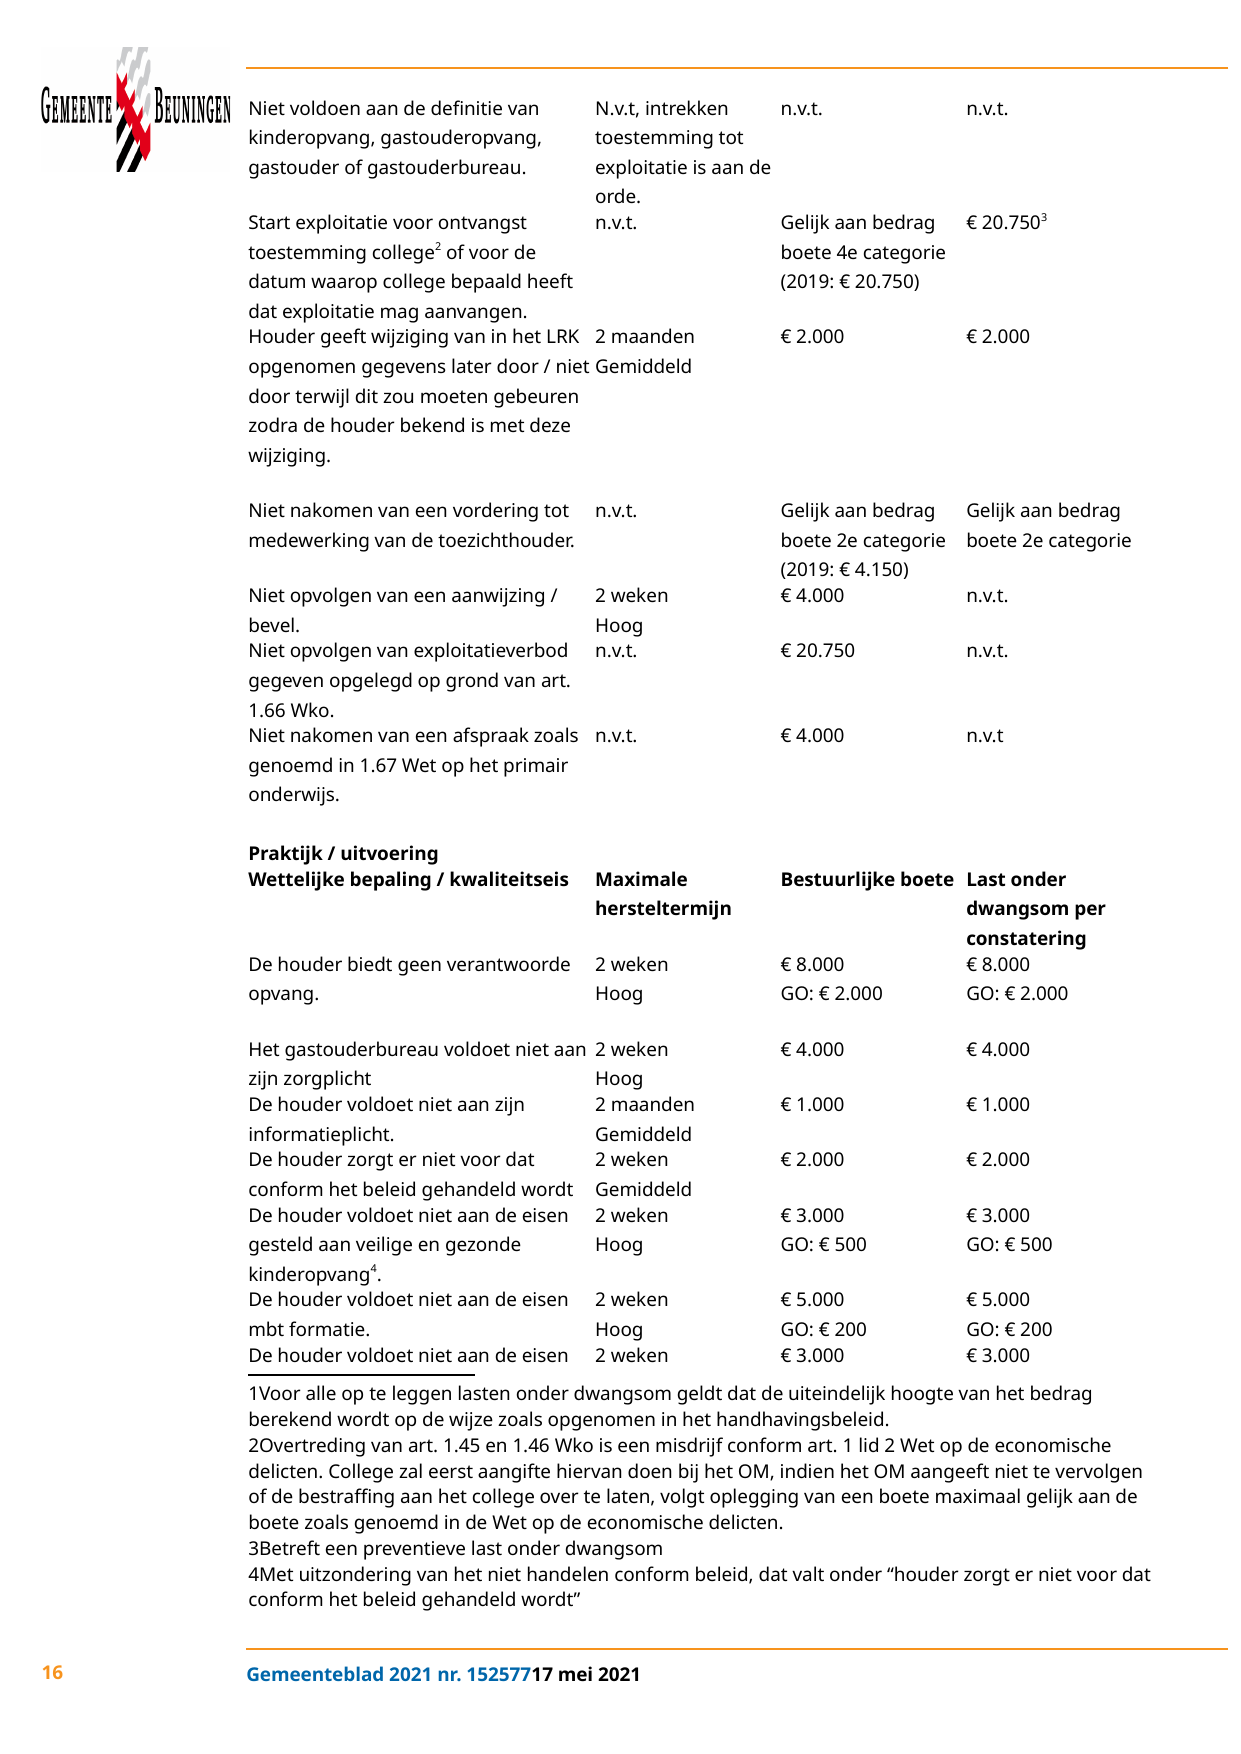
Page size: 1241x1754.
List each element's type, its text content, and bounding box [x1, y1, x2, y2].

table_cell € 1.000 [780, 1091, 966, 1146]
table_cell 2 maanden Gemiddeld [595, 1091, 780, 1146]
table_cell € 4.000 [780, 723, 966, 807]
table_cell N.v.t, intrekken toestemming tot exploitatie is aan de orde. [595, 95, 780, 209]
table_cell Niet voldoen aan de definitie van kinderopvang, gastouderopvang, gastouder of gastouderbureau. [248, 95, 595, 209]
table_cell € 5.000 GO: € 200 [966, 1287, 1152, 1342]
table_cell Wettelijke bepaling / kwaliteitseis [248, 866, 595, 951]
table_cell € 4.000 [966, 1036, 1152, 1091]
table_cell 2 weken [595, 1342, 780, 1368]
table_cell n.v.t. [595, 723, 780, 807]
table_cell Gelijk aan bedrag boete 2e categorie [966, 498, 1152, 582]
table_cell Gelijk aan bedrag boete 2e categorie (2019: € 4.150) [780, 498, 966, 582]
table_cell 2 weken Hoog [595, 1202, 780, 1287]
picture [41, 47, 231, 172]
table_cell n.v.t. [966, 95, 1152, 209]
table_cell n.v.t. [966, 582, 1152, 638]
table_cell De houder voldoet niet aan de eisen [248, 1342, 595, 1368]
table_cell € 5.000 GO: € 200 [780, 1287, 966, 1342]
table_cell Niet opvolgen van een aanwijzing / bevel. [248, 582, 595, 638]
table_cell € 8.000 GO: € 2.000 [966, 951, 1152, 1036]
table_cell n.v.t. [780, 95, 966, 209]
table_cell 2 weken Hoog [595, 951, 780, 1036]
table_cell n.v.t. [966, 638, 1152, 722]
table_cell Niet opvolgen van exploitatieverbod gegeven opgelegd op grond van art. 1.66 Wko. [248, 638, 595, 722]
table_cell Last onder dwangsom per constatering [966, 866, 1152, 951]
table_header Praktijk / uitvoering [248, 840, 595, 866]
table_cell Start exploitatie voor ontvangst toestemming college of voor de datum waarop college bepaald heeft dat exploitatie mag aanvangen. [248, 209, 595, 324]
table_cell € 3.000 GO: € 500 [780, 1202, 966, 1287]
table_cell € 2.000 [966, 324, 1152, 497]
table_cell € 2.000 [780, 1146, 966, 1202]
table_cell 2 weken Hoog [595, 1287, 780, 1342]
table_cell € 2.000 [966, 1146, 1152, 1202]
table_header [966, 840, 1152, 866]
table_cell Gelijk aan bedrag boete 4e categorie (2019: € 20.750) [780, 209, 966, 324]
table_cell € 3.000 [780, 1342, 966, 1368]
table_cell € 3.000 GO: € 500 [966, 1202, 1152, 1287]
table_cell € 2.000 [780, 324, 966, 497]
table_cell € 3.000 [966, 1342, 1152, 1368]
table_cell € 20.750 [966, 209, 1152, 324]
table_cell Niet nakomen van een vordering tot medewerking van de toezichthouder. [248, 498, 595, 582]
table_cell 2 weken Gemiddeld [595, 1146, 780, 1202]
table_header [595, 840, 780, 866]
table_cell De houder biedt geen verantwoorde opvang. [248, 951, 595, 1036]
table_cell 2 weken Hoog [595, 1036, 780, 1091]
table_cell 2 weken Hoog [595, 582, 780, 638]
table_cell De houder voldoet niet aan zijn informatieplicht. [248, 1091, 595, 1146]
table_cell € 1.000 [966, 1091, 1152, 1146]
table_cell n.v.t. [595, 209, 780, 324]
table_cell € 20.750 [780, 638, 966, 722]
table_cell De houder voldoet niet aan de eisen gesteld aan veilige en gezonde kinderopvang. [248, 1202, 595, 1287]
table_cell De houder voldoet niet aan de eisen mbt formatie. [248, 1287, 595, 1342]
table_cell Niet nakomen van een afspraak zoals genoemd in 1.67 Wet op het primair onderwijs. [248, 723, 595, 807]
table_cell n.v.t. [595, 638, 780, 722]
table_cell De houder zorgt er niet voor dat conform het beleid gehandeld wordt [248, 1146, 595, 1202]
table_cell Bestuurlijke boete [780, 866, 966, 951]
table_cell € 4.000 [780, 1036, 966, 1091]
table_cell n.v.t. [595, 498, 780, 582]
table_cell 2 maanden Gemiddeld [595, 324, 780, 497]
table_cell Maximale hersteltermijn [595, 866, 780, 951]
table_cell Houder geeft wijziging van in het LRK opgenomen gegevens later door / niet door terwijl dit zou moeten gebeuren zodra de houder bekend is met deze wijziging. [248, 324, 595, 497]
table_cell Het gastouderbureau voldoet niet aan zijn zorgplicht [248, 1036, 595, 1091]
table_cell € 4.000 [780, 582, 966, 638]
table_header [780, 840, 966, 866]
table_cell € 8.000 GO: € 2.000 [780, 951, 966, 1036]
table_cell n.v.t [966, 723, 1152, 807]
